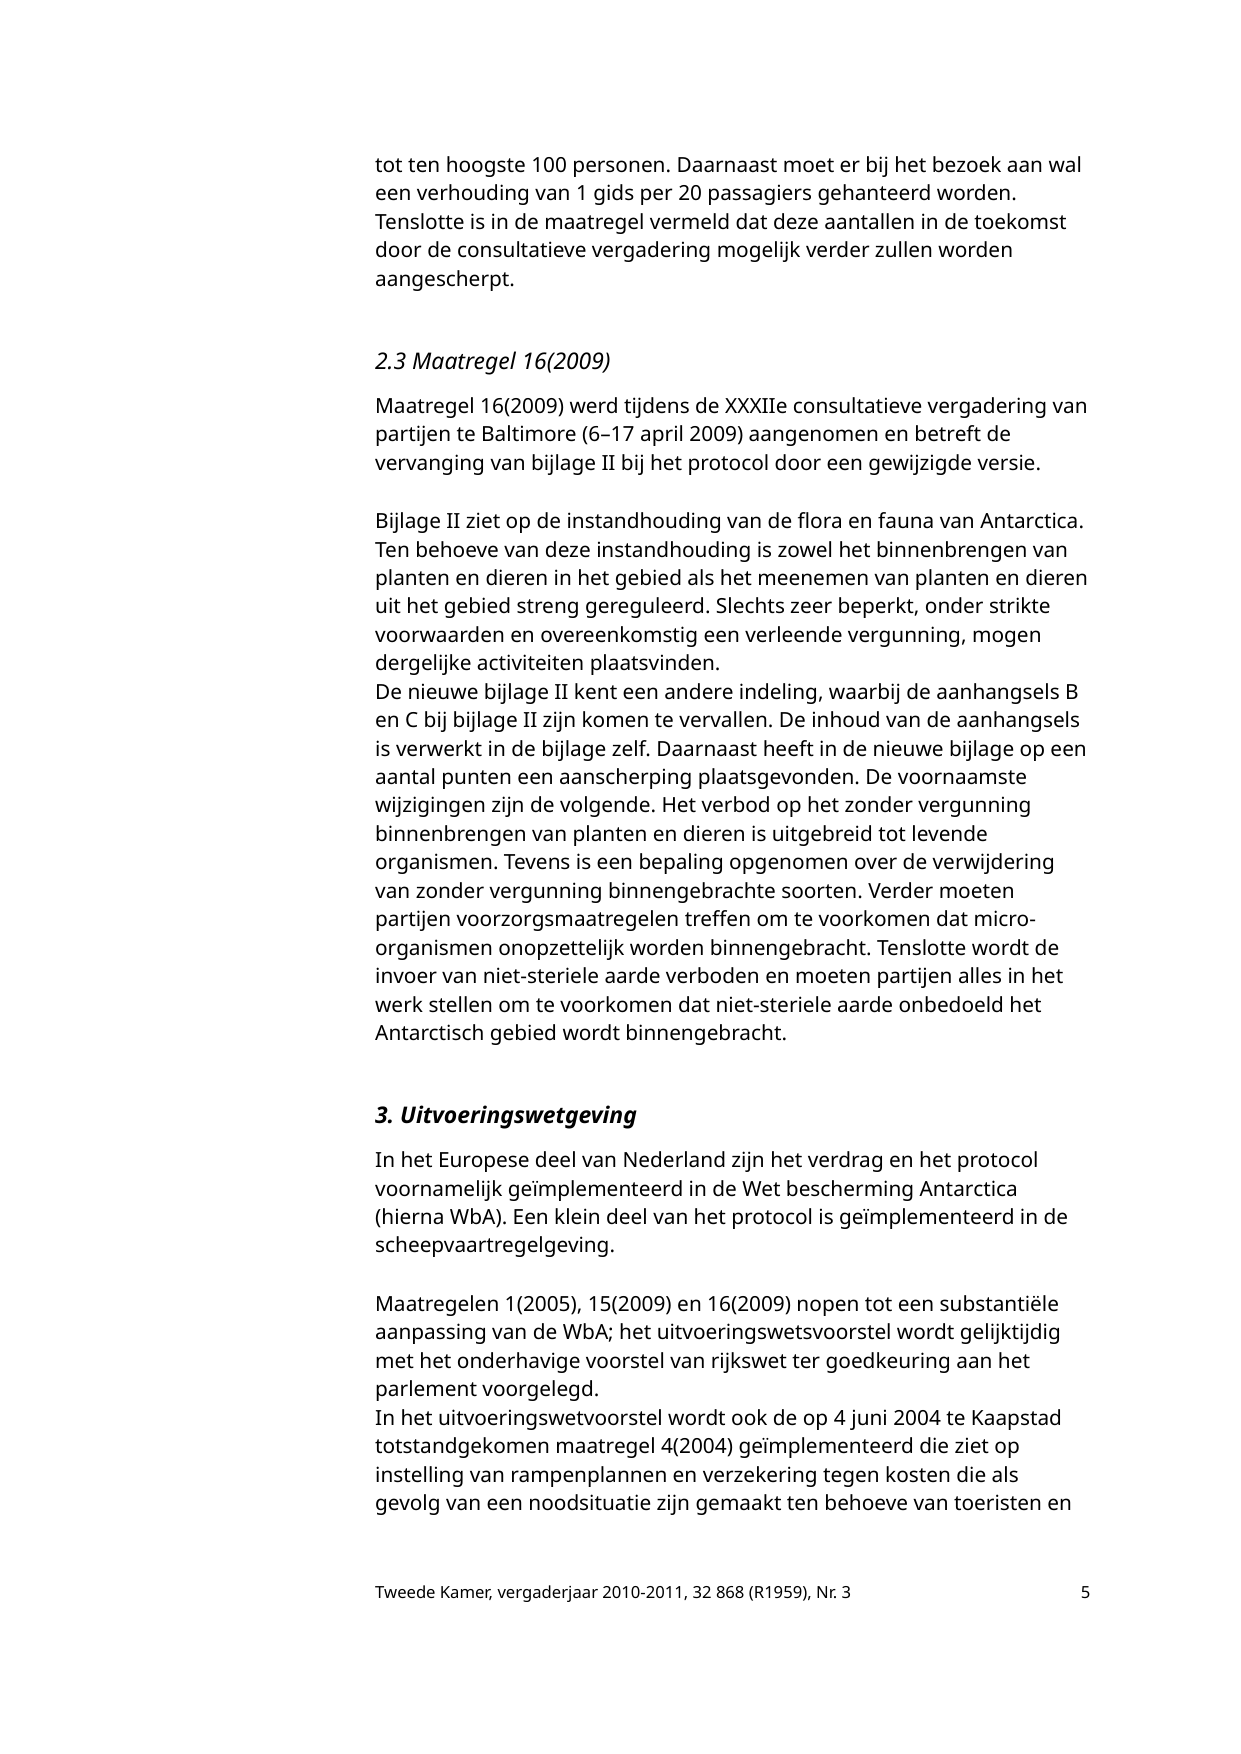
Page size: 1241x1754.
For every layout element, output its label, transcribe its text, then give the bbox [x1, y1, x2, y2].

text Maatregel 16(2009) werd tijdens de XXXIIe consultatieve vergadering van partijen te Baltimore (6–17 april 2009) aangenomen en betreft de vervanging van bijlage II bij het protocol door een gewijzigde versie. [375, 391, 1090, 476]
text De nieuwe bijlage II kent een andere indeling, waarbij de aanhangsels B en C bij bijlage II zijn komen te vervallen. De inhoud van de aanhangsels is verwerkt in de bijlage zelf. Daarnaast heeft in de nieuwe bijlage op een aantal punten een aanscherping plaatsgevonden. De voornaamste wijzigingen zijn de volgende. Het verbod op het zonder vergunning binnenbrengen van planten en dieren is uitgebreid tot levende organismen. Tevens is een bepaling opgenomen over de verwijdering van zonder vergunning binnengebrachte soorten. Verder moeten partijen voorzorgsmaatregelen treffen om te voorkomen dat micro-organismen onopzettelijk worden binnengebracht. Tenslotte wordt de invoer van niet-steriele aarde verboden en moeten partijen alles in het werk stellen om te voorkomen dat niet-steriele aarde onbedoeld het Antarctisch gebied wordt binnengebracht. [375, 677, 1090, 1047]
subtitle 2.3 Maatregel 16(2009) [375, 345, 1090, 376]
subtitle 3. Uitvoeringswetgeving [375, 1099, 1090, 1130]
text Maatregelen 1(2005), 15(2009) en 16(2009) nopen tot een substantiële aanpassing van de WbA; het uitvoeringswetsvoorstel wordt gelijktijdig met het onderhavige voorstel van rijkswet ter goedkeuring aan het parlement voorgelegd. [375, 1289, 1090, 1403]
text Bijlage II ziet op de instandhouding van de flora en fauna van Antarctica. Ten behoeve van deze instandhouding is zowel het binnenbrengen van planten en dieren in het gebied als het meenemen van planten en dieren uit het gebied streng gereguleerd. Slechts zeer beperkt, onder strikte voorwaarden en overeenkomstig een verleende vergunning, mogen dergelijke activiteiten plaatsvinden. [375, 506, 1090, 677]
text Tenslotte is in de maatregel vermeld dat deze aantallen in de toekomst door de consultatieve vergadering mogelijk verder zullen worden aangescherpt. [375, 207, 1090, 292]
text In het Europese deel van Nederland zijn het verdrag en het protocol voornamelijk geïmplementeerd in de Wet bescherming Antarctica (hierna WbA). Een klein deel van het protocol is geïmplementeerd in de scheepvaartregelgeving. [375, 1145, 1090, 1259]
text In het uitvoeringswetvoorstel wordt ook de op 4 juni 2004 te Kaapstad totstandgekomen maatregel 4(2004) geïmplementeerd die ziet op instelling van rampenplannen en verzekering tegen kosten die als gevolg van een noodsituatie zijn gemaakt ten behoeve van toeristen en [375, 1403, 1090, 1517]
text tot ten hoogste 100 personen. Daarnaast moet er bij het bezoek aan wal een verhouding van 1 gids per 20 passagiers gehanteerd worden. [375, 150, 1090, 207]
